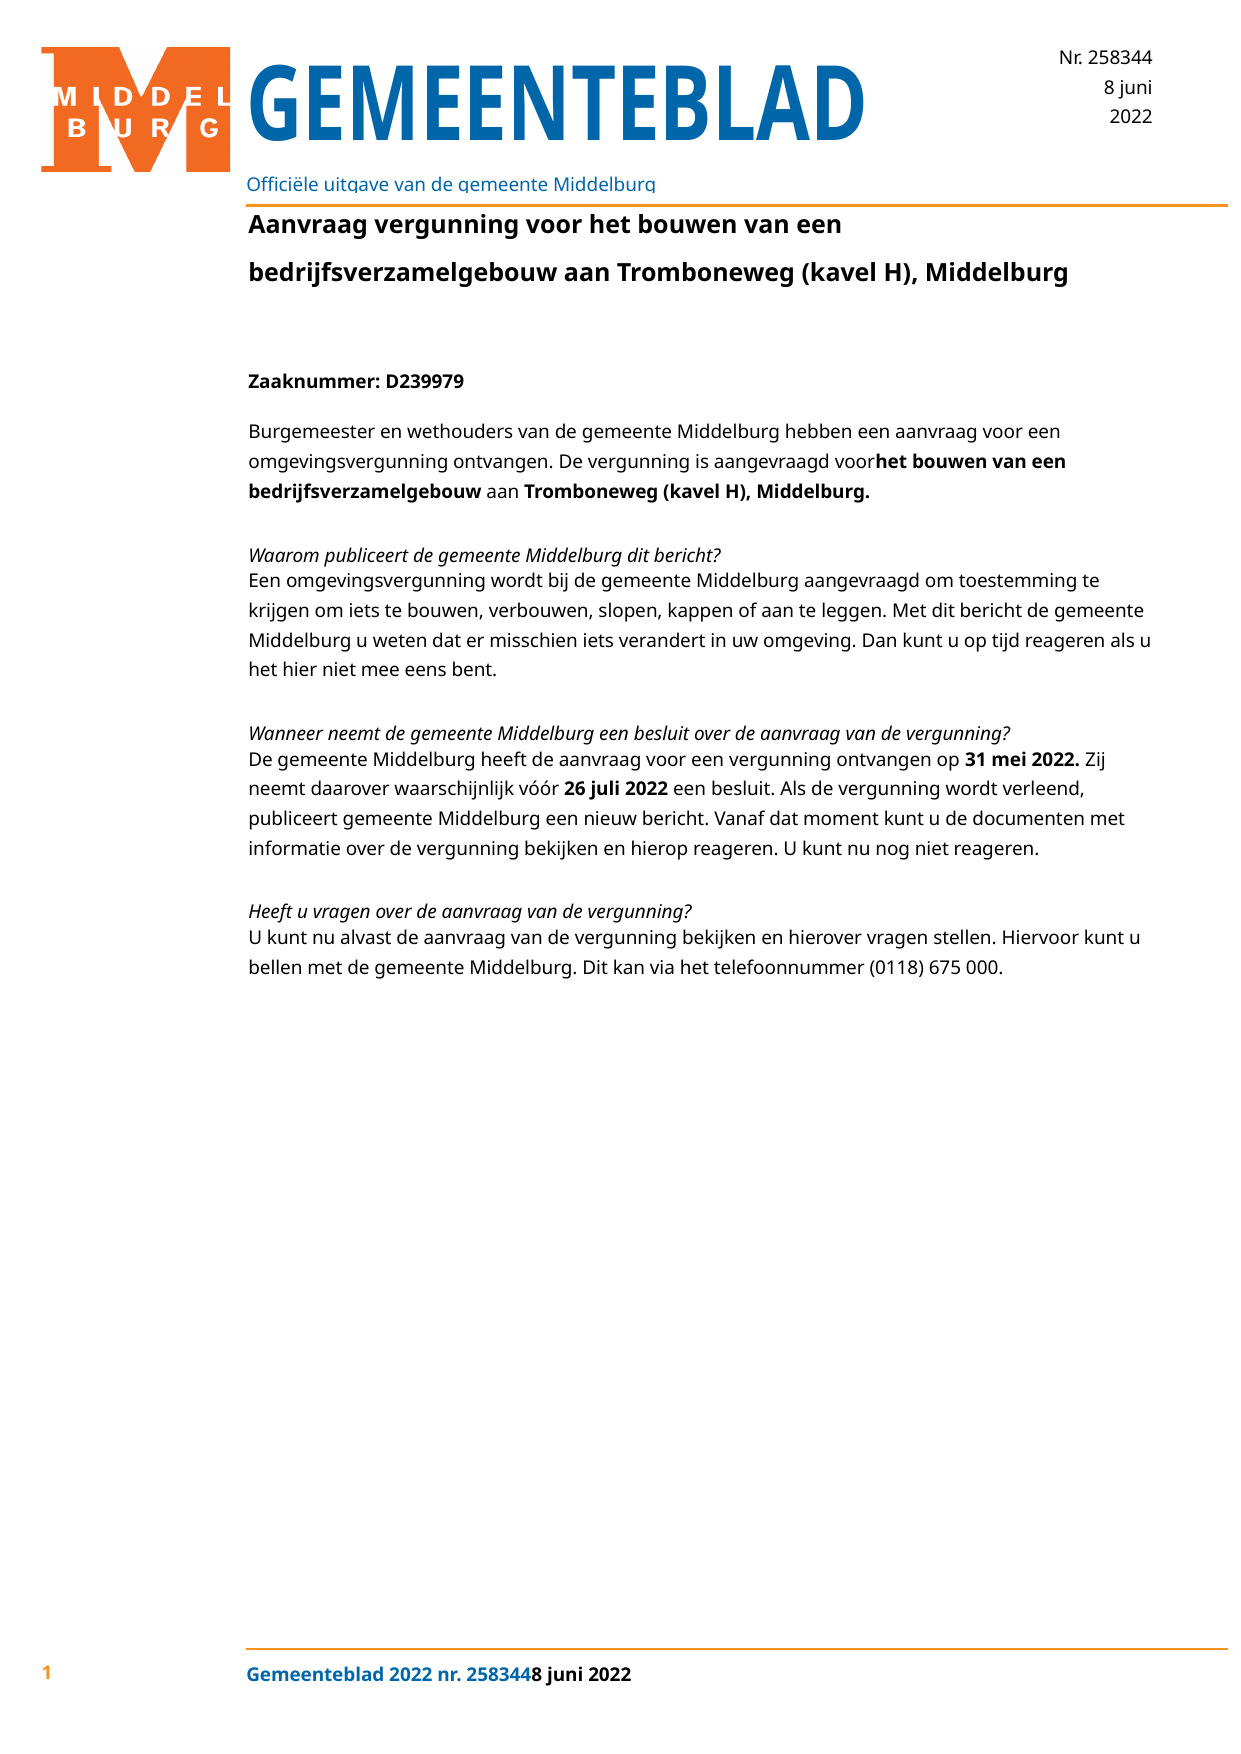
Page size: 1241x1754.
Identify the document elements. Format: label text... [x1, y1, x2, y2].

text De gemeente Middelburg heeft de aanvraag voor een vergunning ontvangen op 31 mei 2022. Zij neemt daarover waarschijnlijk vóór 26 juli 2022 een besluit. Als de vergunning wordt verleend, publiceert gemeente Middelburg een nieuw bericht. Vanaf dat moment kunt u de documenten met informatie over de vergunning bekijken en hierop reageren. U kunt nu nog niet reageren. [248, 746, 1152, 861]
text Heeft u vragen over de aanvraag van de vergunning? [248, 899, 1152, 924]
picture [41, 47, 231, 172]
text Wanneer neemt de gemeente Middelburg een besluit over de aanvraag van de vergunning? [248, 720, 1152, 746]
text Waarom publiceert de gemeente Middelburg dit bericht? [248, 542, 1152, 568]
text Een omgevingsvergunning wordt bij de gemeente Middelburg aangevraagd om toestemming te krijgen om iets te bouwen, verbouwen, slopen, kappen of aan te leggen. Met dit bericht de gemeente Middelburg u weten dat er misschien iets verandert in uw omgeving. Dan kunt u op tijd reageren als u het hier niet mee eens bent. [248, 568, 1152, 682]
text Aanvraag vergunning voor het bouwen van een bedrijfsverzamelgebouw aan Tromboneweg (kavel H), Middelburg [248, 207, 1152, 288]
text U kunt nu alvast de aanvraag van de vergunning bekijken en hierover vragen stellen. Hiervoor kunt u bellen met de gemeente Middelburg. Dit kan via het telefoonnummer (0118) 675 000. [248, 924, 1152, 980]
text Zaaknummer: D239979 [248, 368, 1152, 394]
text Burgemeester en wethouders van de gemeente Middelburg hebben een aanvraag voor een omgevingsvergunning ontvangen. De vergunning is aangevraagd voorhet bouwen van een bedrijfsverzamelgebouw aan Tromboneweg (kavel H), Middelburg. [248, 419, 1152, 504]
